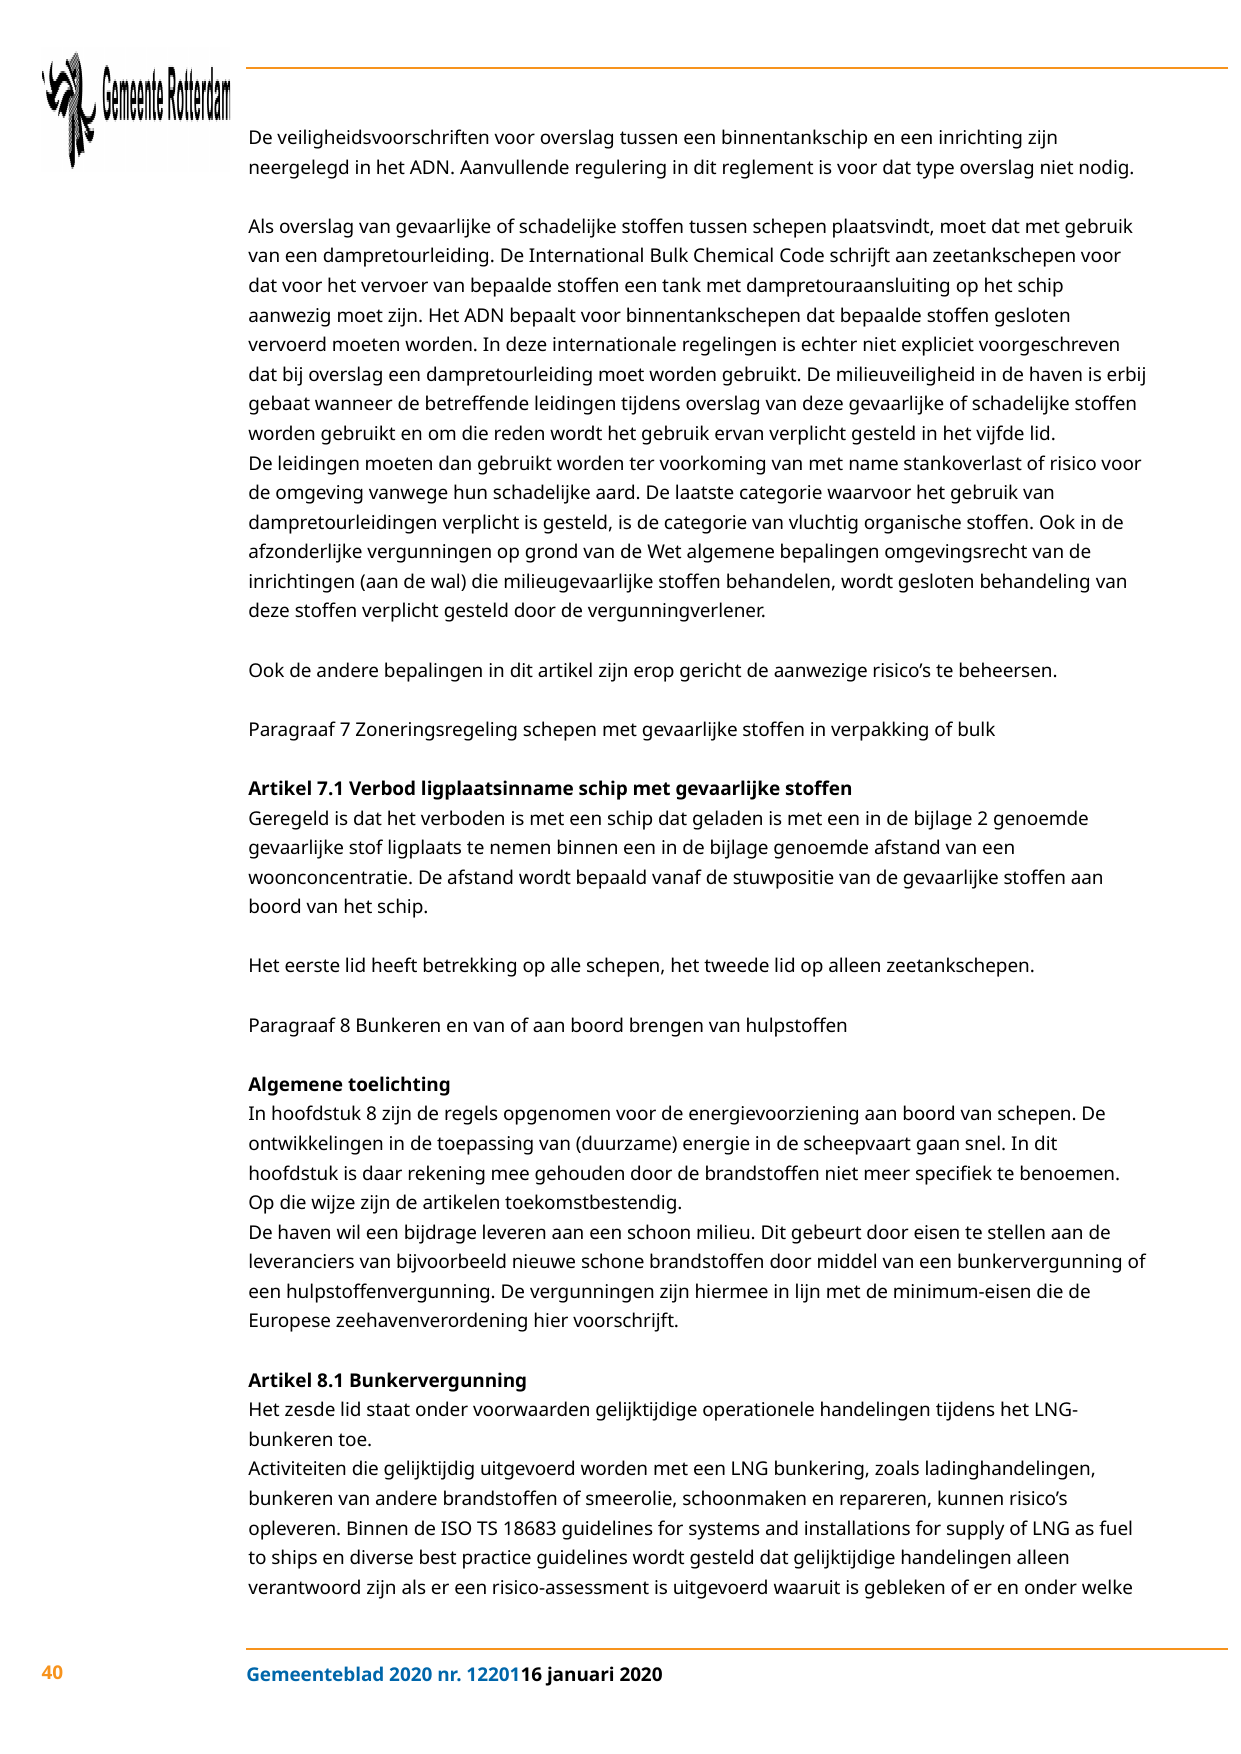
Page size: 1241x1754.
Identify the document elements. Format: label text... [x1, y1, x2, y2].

text Paragraaf 8 Bunkeren en van of aan boord brengen van hulpstoffen [248, 1012, 1152, 1038]
text Ook de andere bepalingen in dit artikel zijn erop gericht de aanwezige risico’s te beheersen. [248, 657, 1152, 683]
text Algemene toelichting [248, 1071, 1152, 1097]
text De haven wil een bijdrage leveren aan een schoon milieu. Dit gebeurt door eisen te stellen aan de leveranciers van bijvoorbeeld nieuwe schone brandstoffen door middel van een bunkervergunning of een hulpstoffenvergunning. De vergunningen zijn hiermee in lijn met de minimum-eisen die de Europese zeehavenverordening hier voorschrijft. [248, 1219, 1152, 1333]
text Het eerste lid heeft betrekking op alle schepen, het tweede lid op alleen zeetankschepen. [248, 953, 1152, 978]
text Artikel 7.1 Verbod ligplaatsinname schip met gevaarlijke stoffen [248, 775, 1152, 801]
text De leidingen moeten dan gebruikt worden ter voorkoming van met name stankoverlast of risico voor de omgeving vanwege hun schadelijke aard. De laatste categorie waarvoor het gebruik van dampretourleidingen verplicht is gesteld, is de categorie van vluchtig organische stoffen. Ook in de afzonderlijke vergunningen op grond van de Wet algemene bepalingen omgevingsrecht van de inrichtingen (aan de wal) die milieugevaarlijke stoffen behandelen, wordt gesloten behandeling van deze stoffen verplicht gesteld door de vergunningverlener. [248, 450, 1152, 623]
text In hoofdstuk 8 zijn de regels opgenomen voor de energievoorziening aan boord van schepen. De ontwikkelingen in de toepassing van (duurzame) energie in de scheepvaart gaan snel. In dit hoofdstuk is daar rekening mee gehouden door de brandstoffen niet meer specifiek te benoemen. Op die wijze zijn de artikelen toekomstbestendig. [248, 1101, 1152, 1215]
text Artikel 8.1 Bunkervergunning [248, 1367, 1152, 1393]
text Paragraaf 7 Zoneringsregeling schepen met gevaarlijke stoffen in verpakking of bulk [248, 716, 1152, 742]
picture [41, 47, 231, 172]
text Geregeld is dat het verboden is met een schip dat geladen is met een in de bijlage 2 genoemde gevaarlijke stof ligplaats te nemen binnen een in de bijlage genoemde afstand van een woonconcentratie. De afstand wordt bepaald vanaf de stuwpositie van de gevaarlijke stoffen aan boord van het schip. [248, 805, 1152, 919]
text Als overslag van gevaarlijke of schadelijke stoffen tussen schepen plaatsvindt, moet dat met gebruik van een dampretourleiding. De International Bulk Chemical Code schrijft aan zeetankschepen voor dat voor het vervoer van bepaalde stoffen een tank met dampretouraansluiting op het schip aanwezig moet zijn. Het ADN bepaalt voor binnentankschepen dat bepaalde stoffen gesloten vervoerd moeten worden. In deze internationale regelingen is echter niet expliciet voorgeschreven dat bij overslag een dampretourleiding moet worden gebruikt. De milieuveiligheid in de haven is erbij gebaat wanneer de betreffende leidingen tijdens overslag van deze gevaarlijke of schadelijke stoffen worden gebruikt en om die reden wordt het gebruik ervan verplicht gesteld in het vijfde lid. [248, 213, 1152, 446]
text Het zesde lid staat onder voorwaarden gelijktijdige operationele handelingen tijdens het LNG-bunkeren toe. [248, 1396, 1152, 1452]
text De veiligheidsvoorschriften voor overslag tussen een binnentankschip en een inrichting zijn neergelegd in het ADN. Aanvullende regulering in dit reglement is voor dat type overslag niet nodig. [248, 124, 1152, 180]
text Activiteiten die gelijktijdig uitgevoerd worden met een LNG bunkering, zoals ladinghandelingen, bunkeren van andere brandstoffen of smeerolie, schoonmaken en repareren, kunnen risico’s opleveren. Binnen de ISO TS 18683 guidelines for systems and installations for supply of LNG as fuel to ships en diverse best practice guidelines wordt gesteld dat gelijktijdige handelingen alleen verantwoord zijn als er een risico-assessment is uitgevoerd waaruit is gebleken of er en onder welke [248, 1456, 1152, 1600]
